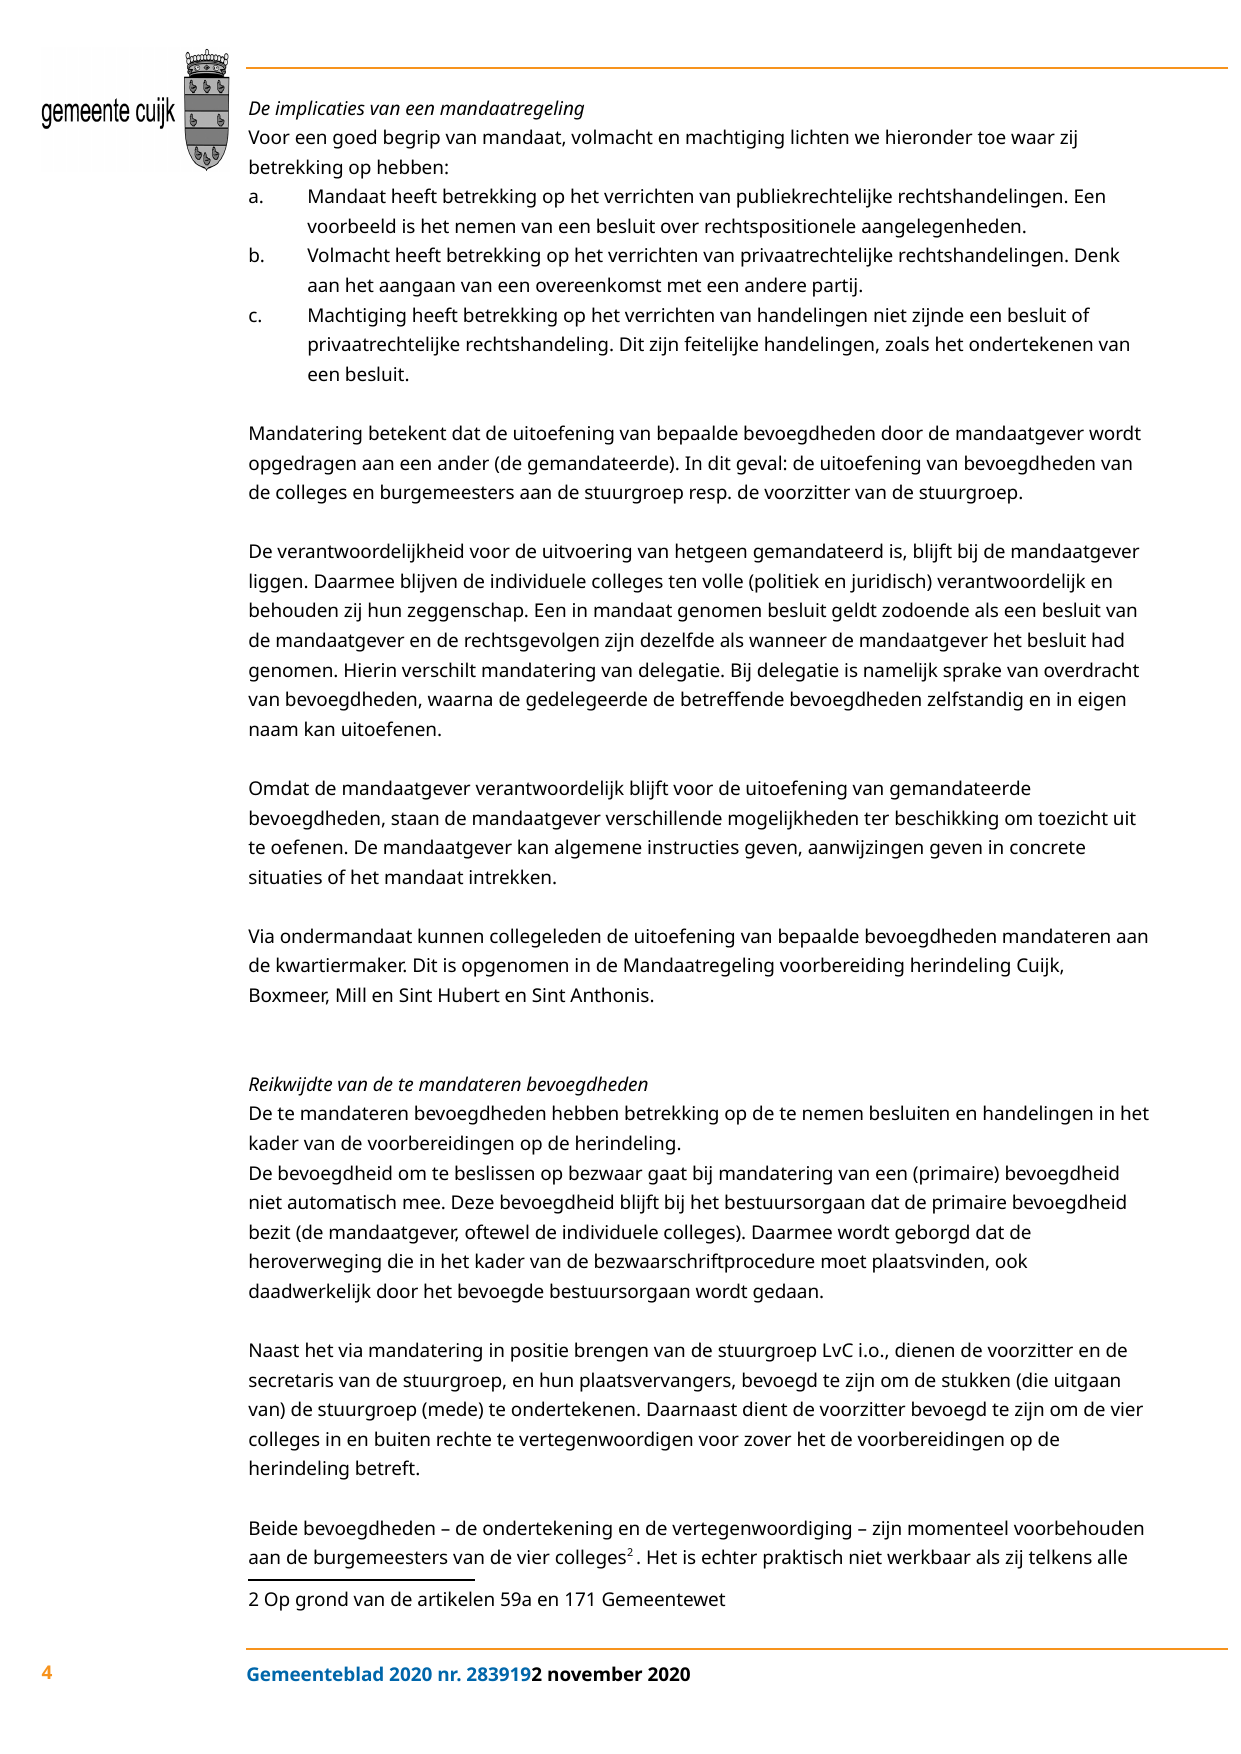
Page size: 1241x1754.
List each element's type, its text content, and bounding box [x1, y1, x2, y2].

text De implicaties van een mandaatregeling [248, 95, 1152, 121]
text Beide bevoegdheden – de ondertekening en de vertegenwoordiging – zijn momenteel voorbehouden aan de burgemeesters van de vier colleges. Het is echter praktisch niet werkbaar als zij telkens alle [248, 1515, 1152, 1570]
text Omdat de mandaatgever verantwoordelijk blijft voor de uitoefening van gemandateerde bevoegdheden, staan de mandaatgever verschillende mogelijkheden ter beschikking om toezicht uit te oefenen. De mandaatgever kan algemene instructies geven, aanwijzingen geven in concrete situaties of het mandaat intrekken. [248, 775, 1152, 890]
text De verantwoordelijkheid voor de uitvoering van hetgeen gemandateerd is, blijft bij de mandaatgever liggen. Daarmee blijven de individuele colleges ten volle (politiek en juridisch) verantwoordelijk en behouden zij hun zeggenschap. Een in mandaat genomen besluit geldt zodoende als een besluit van de mandaatgever en de rechtsgevolgen zijn dezelfde als wanneer de mandaatgever het besluit had genomen. Hierin verschilt mandatering van delegatie. Bij delegatie is namelijk sprake van overdracht van bevoegdheden, waarna de gedelegeerde de betreffende bevoegdheden zelfstandig en in eigen naam kan uitoefenen. [248, 538, 1152, 742]
text Via ondermandaat kunnen collegeleden de uitoefening van bepaalde bevoegdheden mandateren aan de kwartiermaker. Dit is opgenomen in de Mandaatregeling voorbereiding herindeling Cuijk, Boxmeer, Mill en Sint Hubert en Sint Anthonis. [248, 923, 1152, 1008]
text Mandatering betekent dat de uitoefening van bepaalde bevoegdheden door de mandaatgever wordt opgedragen aan een ander (de gemandateerde). In dit geval: de uitoefening van bevoegdheden van de colleges en burgemeesters aan de stuurgroep resp. de voorzitter van de stuurgroep. [248, 420, 1152, 505]
picture [41, 47, 231, 172]
list Volmacht heeft betrekking op het verrichten van privaatrechtelijke rechtshandelingen. Denk aan het aangaan van een overeenkomst met een andere partij. [248, 243, 1152, 298]
text Naast het via mandatering in positie brengen van de stuurgroep LvC i.o., dienen de voorzitter en de secretaris van de stuurgroep, en hun plaatsvervangers, bevoegd te zijn om de stukken (die uitgaan van) de stuurgroep (mede) te ondertekenen. Daarnaast dient de voorzitter bevoegd te zijn om de vier colleges in en buiten rechte te vertegenwoordigen voor zover het de voorbereidingen op de herindeling betreft. [248, 1337, 1152, 1481]
text Op grond van de artikelen 59a en 171 Gemeentewet [248, 1586, 1152, 1612]
text De bevoegdheid om te beslissen op bezwaar gaat bij mandatering van een (primaire) bevoegdheid niet automatisch mee. Deze bevoegdheid blijft bij het bestuursorgaan dat de primaire bevoegdheid bezit (de mandaatgever, oftewel de individuele colleges). Daarmee wordt geborgd dat de heroverweging die in het kader van de bezwaarschriftprocedure moet plaatsvinden, ook daadwerkelijk door het bevoegde bestuursorgaan wordt gedaan. [248, 1160, 1152, 1304]
list Mandaat heeft betrekking op het verrichten van publiekrechtelijke rechtshandelingen. Een voorbeeld is het nemen van een besluit over rechtspositionele aangelegenheden. [248, 183, 1152, 239]
text Voor een goed begrip van mandaat, volmacht en machtiging lichten we hieronder toe waar zij betrekking op hebben: [248, 124, 1152, 180]
text De te mandateren bevoegdheden hebben betrekking op de te nemen besluiten en handelingen in het kader van de voorbereidingen op de herindeling. [248, 1101, 1152, 1156]
text Reikwijdte van de te mandateren bevoegdheden [248, 1071, 1152, 1097]
list Machtiging heeft betrekking op het verrichten van handelingen niet zijnde een besluit of privaatrechtelijke rechtshandeling. Dit zijn feitelijke handelingen, zoals het ondertekenen van een besluit. [248, 302, 1152, 387]
